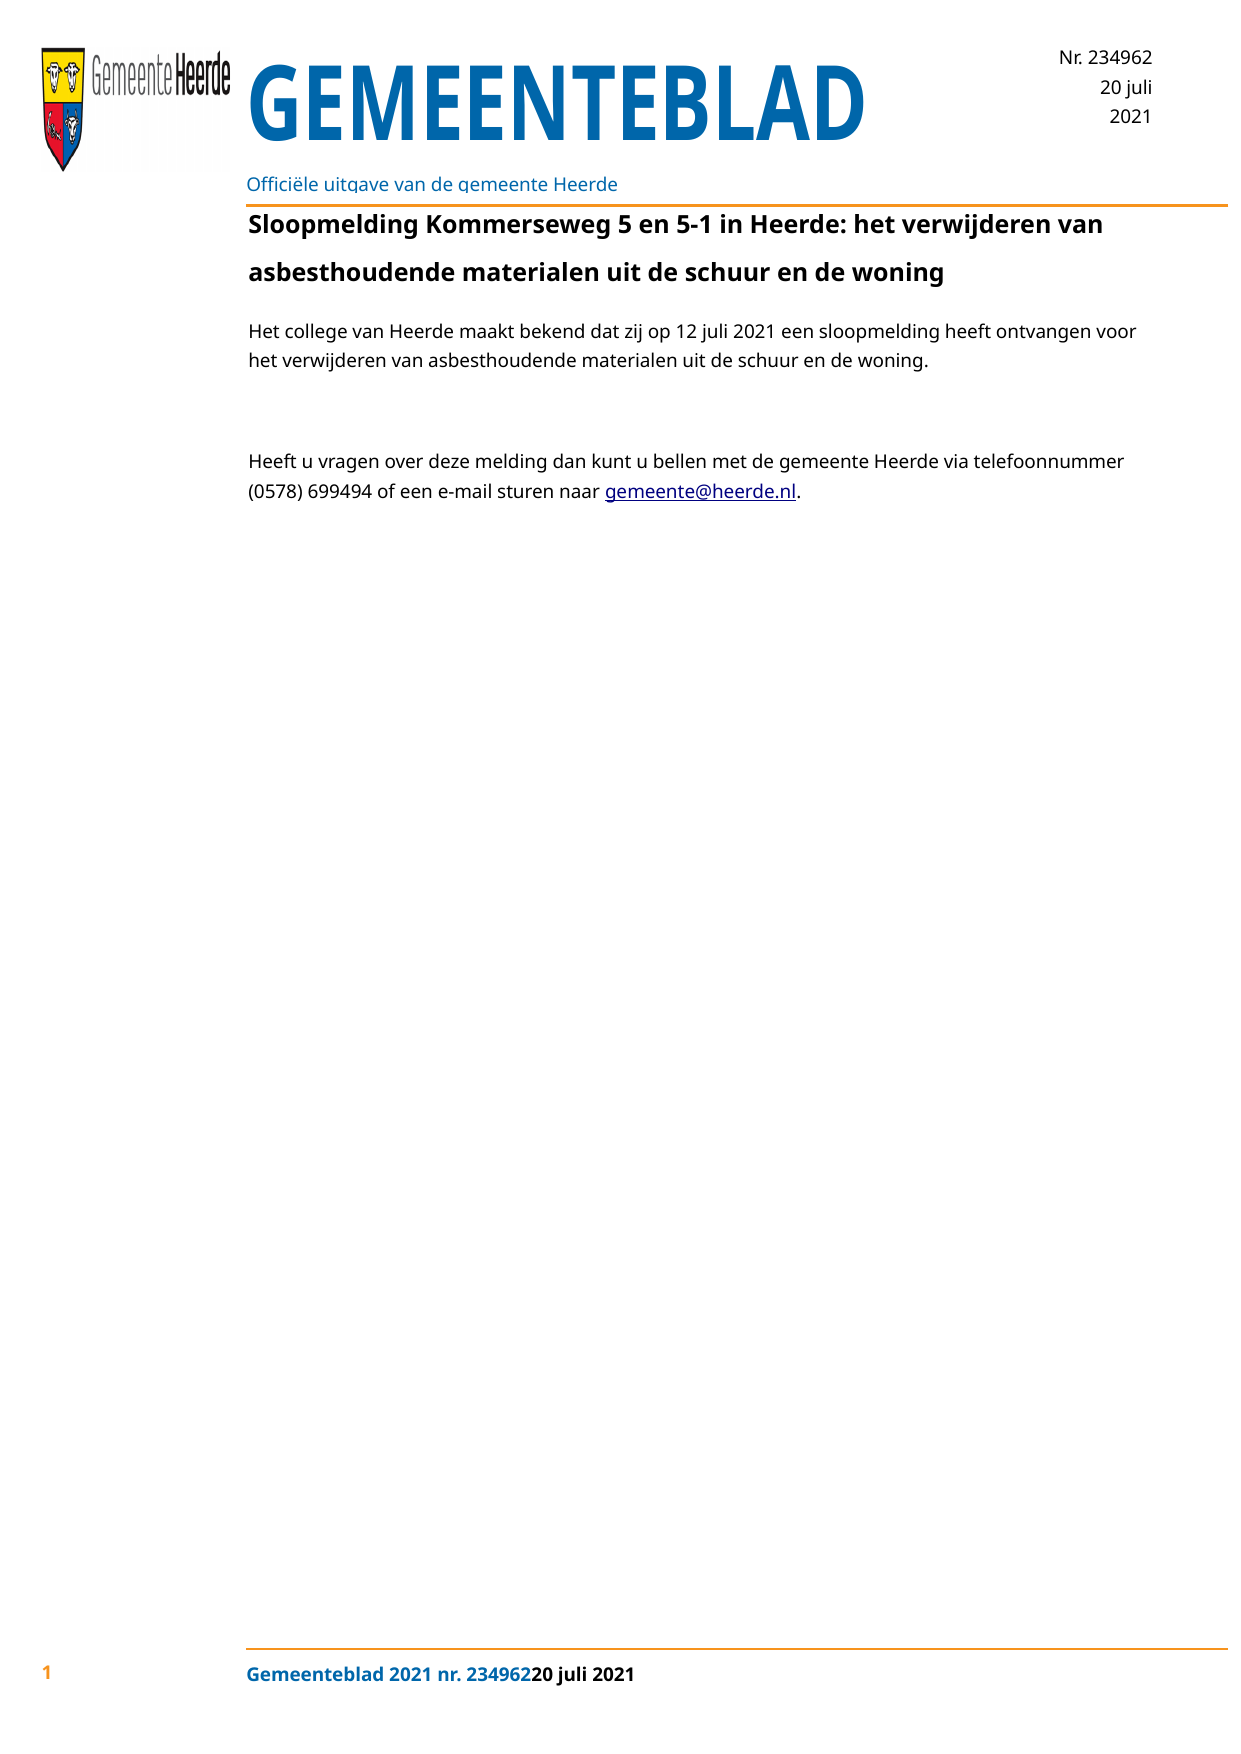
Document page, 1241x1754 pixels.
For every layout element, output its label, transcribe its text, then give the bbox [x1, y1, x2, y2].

text Het college van Heerde maakt bekend dat zij op 12 juli 2021 een sloopmelding heeft ontvangen voor het verwijderen van asbesthoudende materialen uit de schuur en de woning. [248, 318, 1152, 373]
text Sloopmelding Kommerseweg 5 en 5-1 in Heerde: het verwijderen van asbesthoudende materialen uit de schuur en de woning [248, 207, 1152, 288]
picture [41, 47, 231, 172]
text Heeft u vragen over deze melding dan kunt u bellen met de gemeente Heerde via telefoonnummer (0578) 699494 of een e-mail sturen naar gemeente@heerde.nl. [248, 448, 1152, 504]
